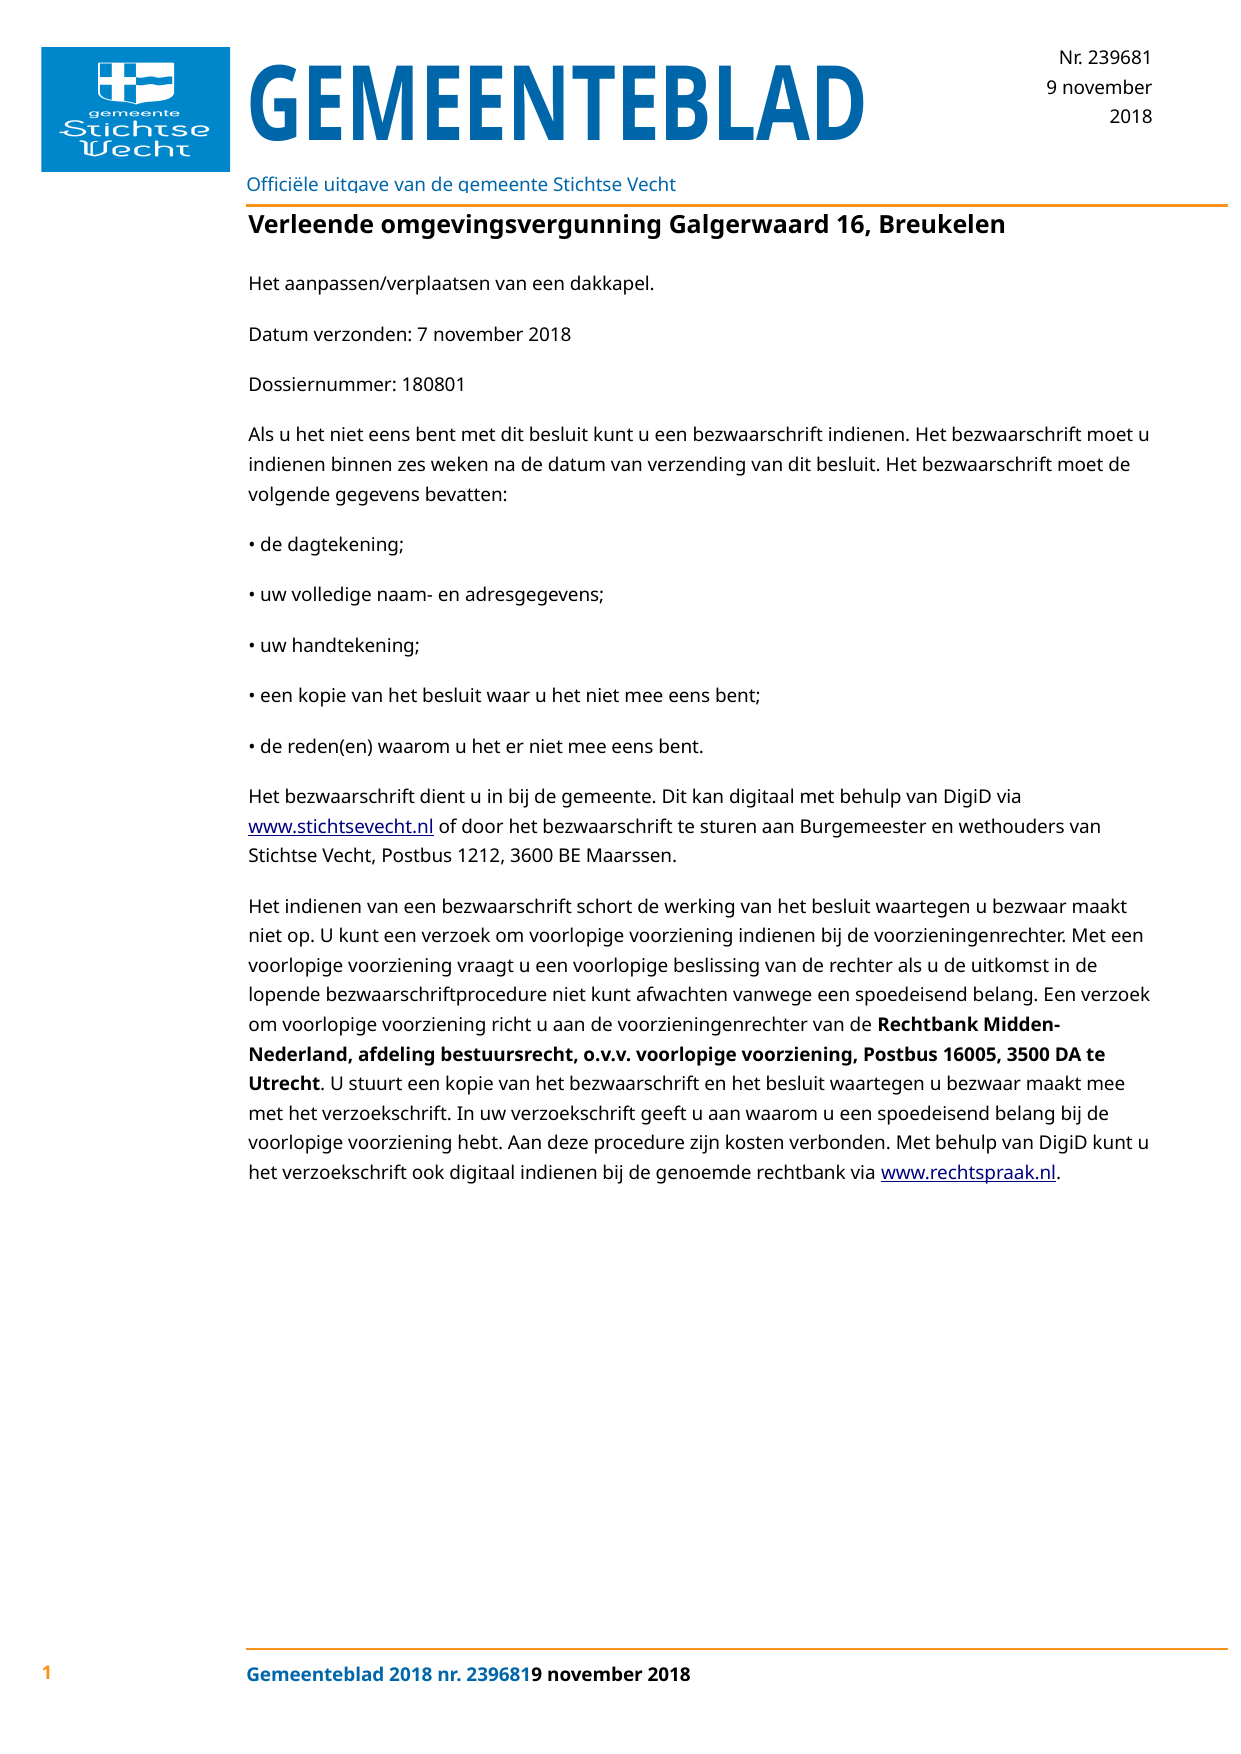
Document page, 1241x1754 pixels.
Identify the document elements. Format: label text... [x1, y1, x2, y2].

text • een kopie van het besluit waar u het niet mee eens bent; [248, 682, 1152, 708]
text Het aanpassen/verplaatsen van een dakkapel. [248, 270, 1152, 296]
text Datum verzonden: 7 november 2018 [248, 321, 1152, 346]
picture [99, 63, 135, 101]
text Als u het niet eens bent met dit besluit kunt u een bezwaarschrift indienen. Het bezwaarschrift moet u indienen binnen zes weken na de datum van verzending van dit besluit. Het bezwaarschrift moet de volgende gegevens bevatten: [248, 422, 1152, 506]
text • de dagtekening; [248, 531, 1152, 557]
text • de reden(en) waarom u het er niet mee eens bent. [248, 733, 1152, 758]
picture [137, 63, 174, 103]
text Het bezwaarschrift dient u in bij de gemeente. Dit kan digitaal met behulp van DigiD via www.stichtsevecht.nl of door het bezwaarschrift te sturen aan Burgemeester en wethouders van Stichtse Vecht, Postbus 1212, 3600 BE Maarssen. [248, 783, 1152, 868]
text • uw handtekening; [248, 632, 1152, 658]
text • uw volledige naam- en adresgegevens; [248, 582, 1152, 607]
text Verleende omgevingsvergunning Galgerwaard 16, Breukelen [248, 207, 1152, 241]
text Dossiernummer: 180801 [248, 371, 1152, 397]
text Het indienen van een bezwaarschrift schort de werking van het besluit waartegen u bezwaar maakt niet op. U kunt een verzoek om voorlopige voorziening indienen bij de voorzieningenrechter. Met een voorlopige voorziening vraagt u een voorlopige beslissing van de rechter als u de uitkomst in de lopende bezwaarschriftprocedure niet kunt afwachten vanwege een spoedeisend belang. Een verzoek om voorlopige voorziening richt u aan de voorzieningenrechter van de Rechtbank Midden-Nederland, afdeling bestuursrecht, o.v.v. voorlopige voorziening, Postbus 16005, 3500 DA te Utrecht. U stuurt een kopie van het bezwaarschrift en het besluit waartegen u bezwaar maakt mee met het verzoekschrift. In uw verzoekschrift geeft u aan waarom u een spoedeisend belang bij de voorlopige voorziening hebt. Aan deze procedure zijn kosten verbonden. Met behulp van DigiD kunt u het verzoekschrift ook digitaal indienen bij de genoemde rechtbank via www.rechtspraak.nl. [248, 893, 1152, 1185]
